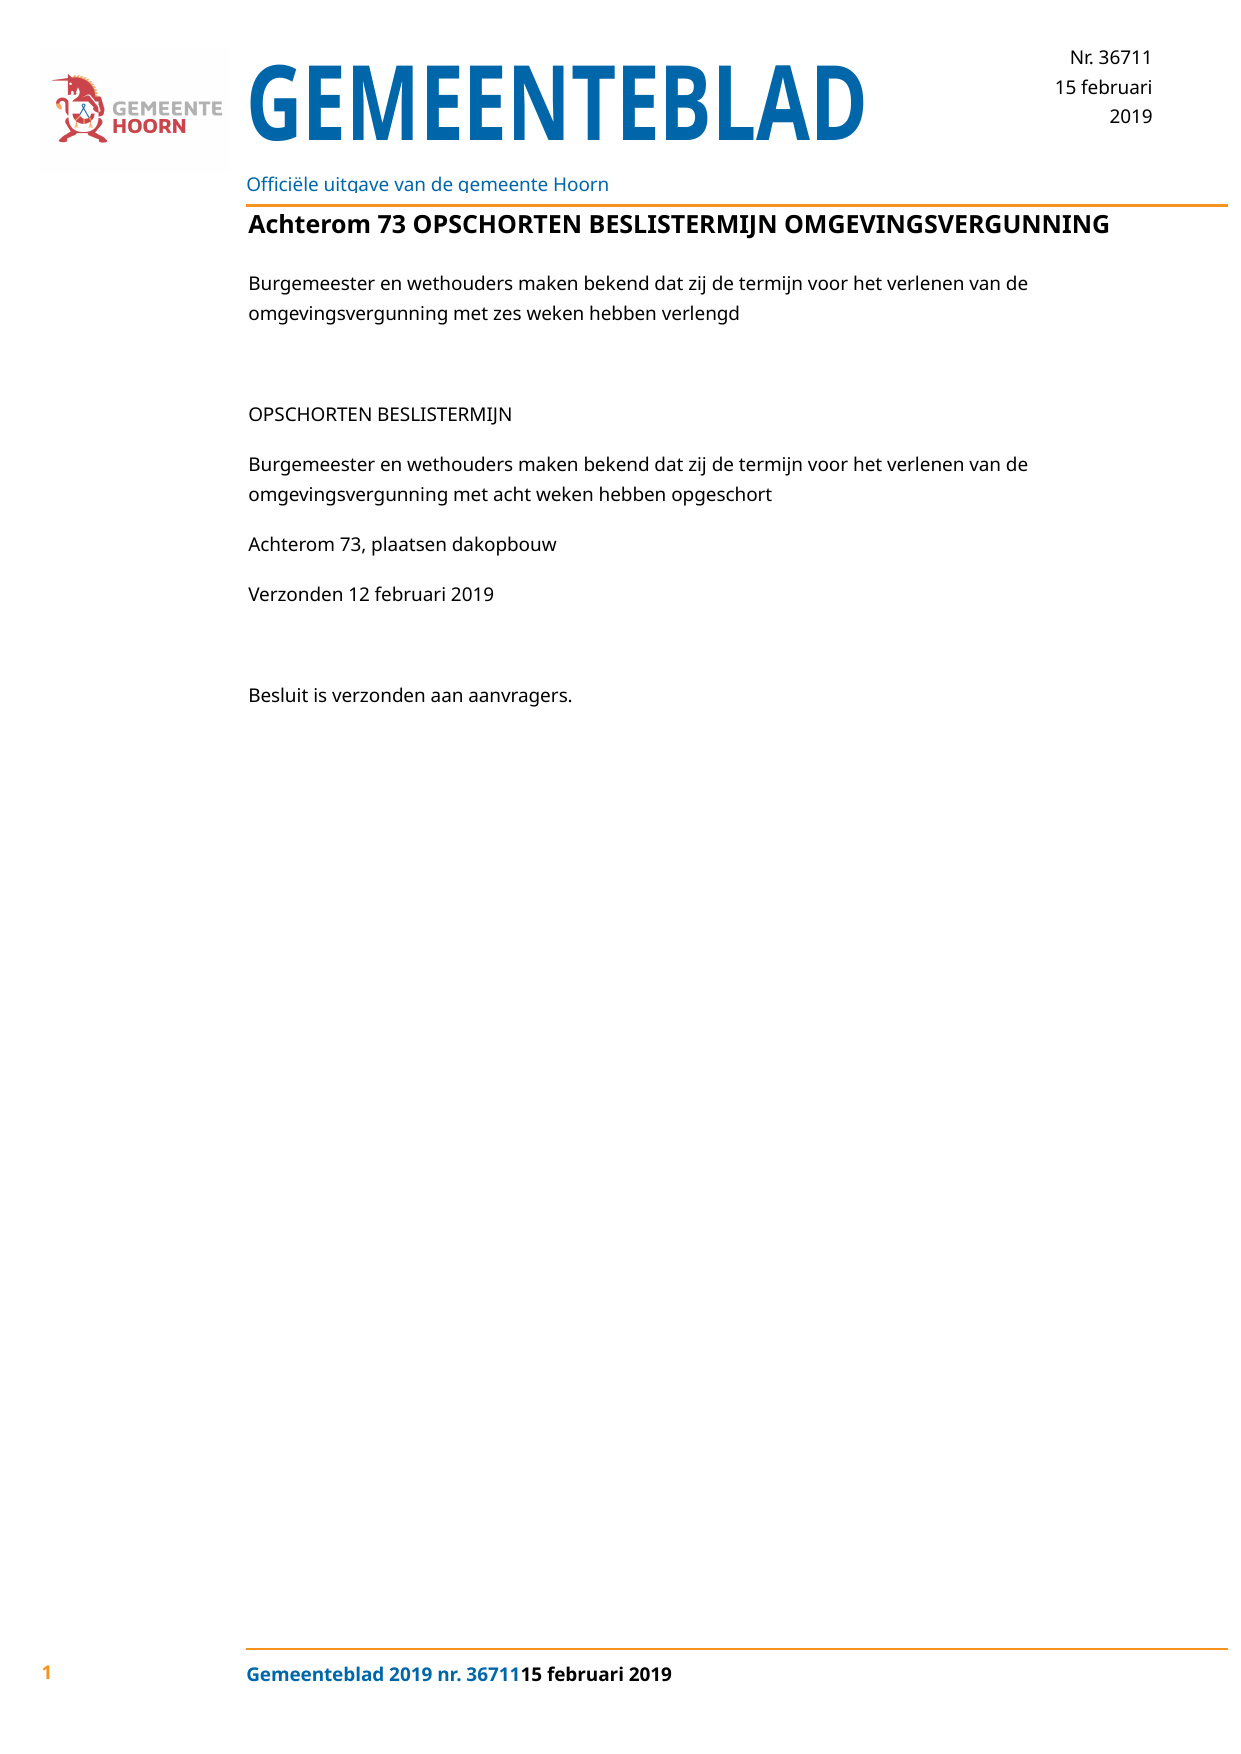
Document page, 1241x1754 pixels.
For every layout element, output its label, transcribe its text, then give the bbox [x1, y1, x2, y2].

picture [41, 47, 231, 172]
text Burgemeester en wethouders maken bekend dat zij de termijn voor het verlenen van de omgevingsvergunning met acht weken hebben opgeschort [248, 451, 1152, 506]
text OPSCHORTEN BESLISTERMIJN [248, 401, 1152, 426]
text Besluit is verzonden aan aanvragers. [248, 682, 1152, 708]
text Burgemeester en wethouders maken bekend dat zij de termijn voor het verlenen van de omgevingsvergunning met zes weken hebben verlengd [248, 270, 1152, 326]
text Verzonden 12 februari 2019 [248, 582, 1152, 607]
text Achterom 73 OPSCHORTEN BESLISTERMIJN OMGEVINGSVERGUNNING [248, 207, 1152, 241]
text Achterom 73, plaatsen dakopbouw [248, 531, 1152, 557]
